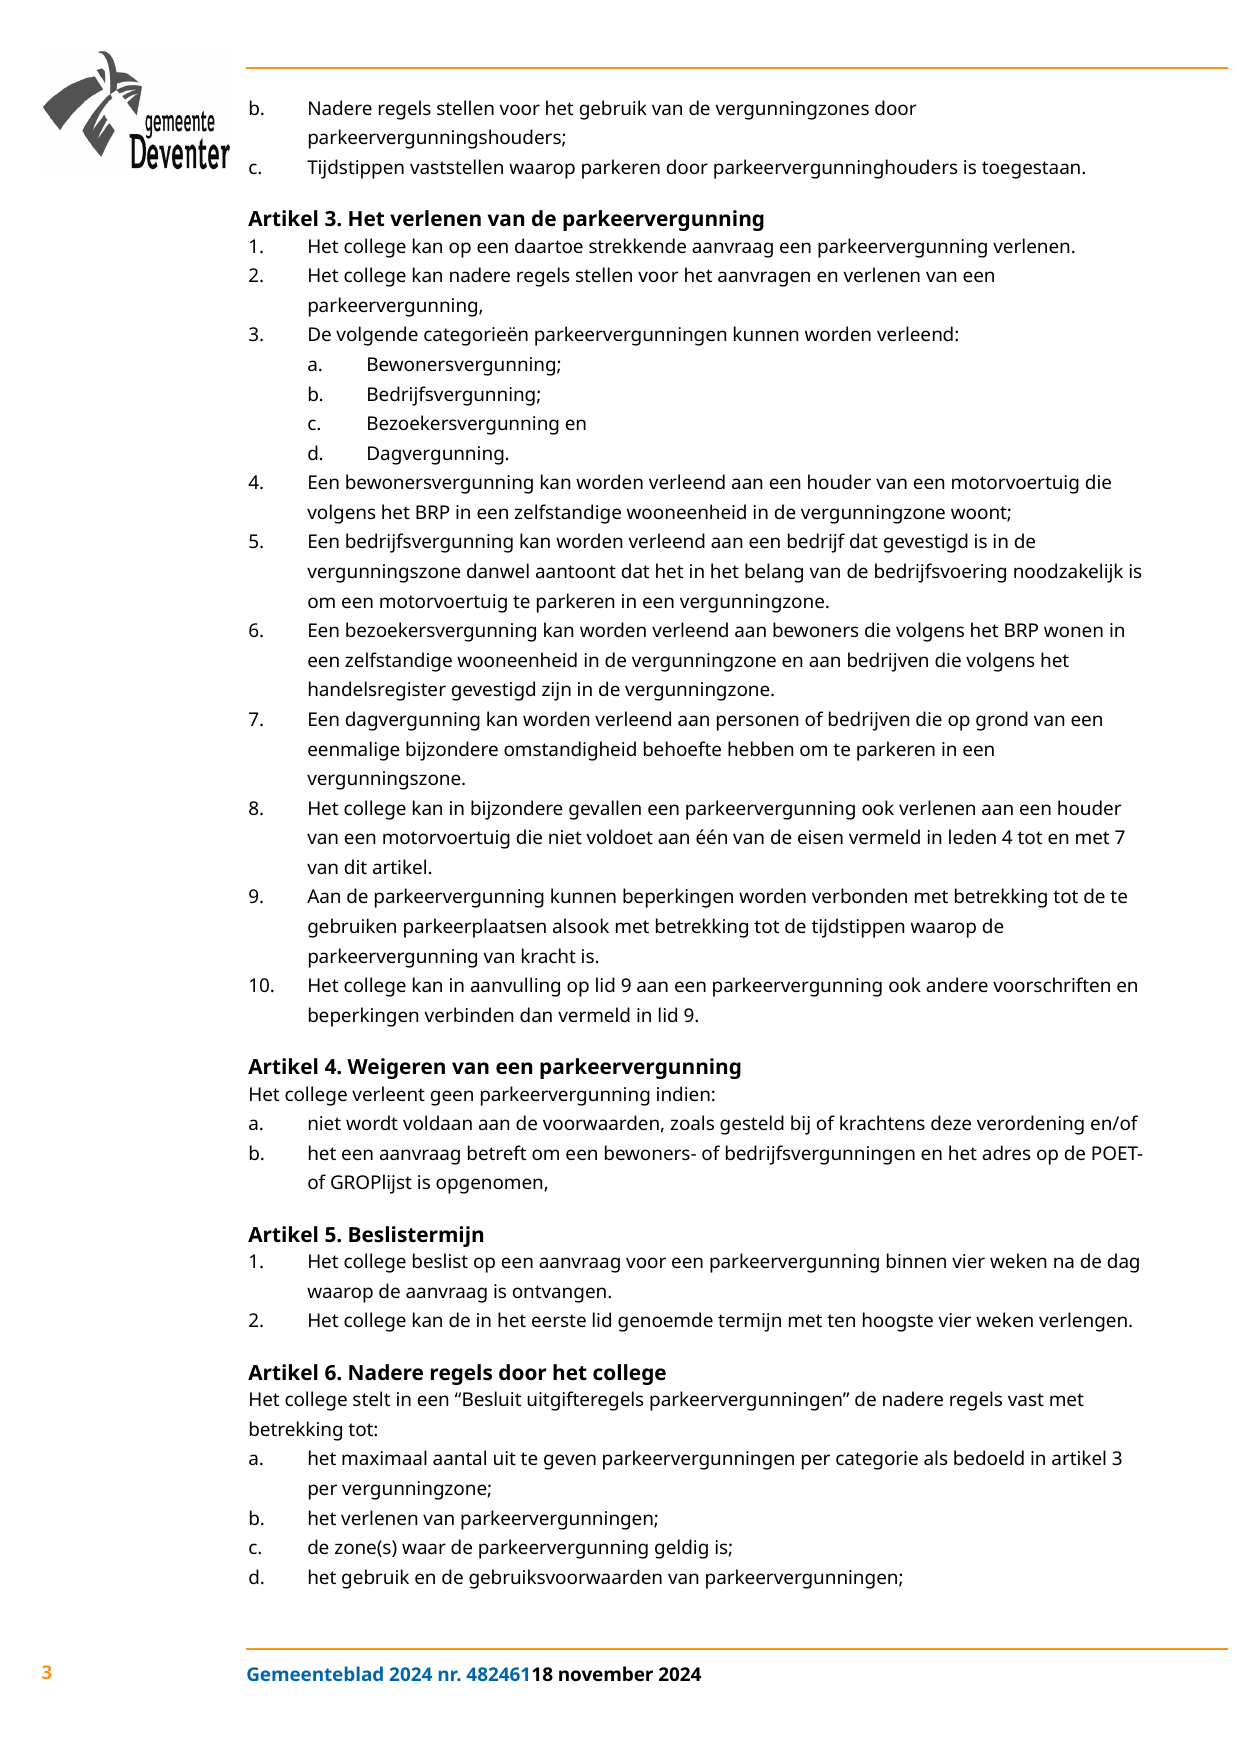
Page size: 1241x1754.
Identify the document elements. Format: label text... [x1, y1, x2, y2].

list Een bewonersvergunning kan worden verleend aan een houder van een motorvoertuig die volgens het BRP in een zelfstandige wooneenheid in de vergunningzone woont; [248, 469, 1152, 525]
text Artikel 5. Beslistermijn [248, 1220, 1152, 1248]
list De volgende categorieën parkeervergunningen kunnen worden verleend: [248, 322, 1152, 347]
text Het college verleent geen parkeervergunning indien: [248, 1081, 1152, 1107]
list Bewonersvergunning; [307, 351, 1152, 377]
list het een aanvraag betreft om een bewoners- of bedrijfsvergunningen en het adres op de POET- of GROPlijst is opgenomen, [248, 1140, 1152, 1195]
text Artikel 6. Nadere regels door het college [248, 1358, 1152, 1386]
list Het college kan in aanvulling op lid 9 aan een parkeervergunning ook andere voorschriften en beperkingen verbinden dan vermeld in lid 9. [248, 972, 1152, 1028]
list Het college beslist op een aanvraag voor een parkeervergunning binnen vier weken na de dag waarop de aanvraag is ontvangen. [248, 1248, 1152, 1304]
list Het college kan nadere regels stellen voor het aanvragen en verlenen van een parkeervergunning, [248, 262, 1152, 318]
list Tijdstippen vaststellen waarop parkeren door parkeervergunninghouders is toegestaan. [248, 154, 1152, 180]
list Dagvergunning. [307, 440, 1152, 466]
list Bezoekersvergunning en [307, 410, 1152, 436]
list Een bedrijfsvergunning kan worden verleend aan een bedrijf dat gevestigd is in de vergunningszone danwel aantoont dat het in het belang van de bedrijfsvoering noodzakelijk is om een motorvoertuig te parkeren in een vergunningzone. [248, 529, 1152, 613]
picture [41, 47, 231, 172]
list niet wordt voldaan aan de voorwaarden, zoals gesteld bij of krachtens deze verordening en/of [248, 1110, 1152, 1136]
list Het college kan op een daartoe strekkende aanvraag een parkeervergunning verlenen. [248, 233, 1152, 258]
list Nadere regels stellen voor het gebruik van de vergunningzones door parkeervergunningshouders; [248, 95, 1152, 150]
list Het college kan in bijzondere gevallen een parkeervergunning ook verlenen aan een houder van een motorvoertuig die niet voldoet aan één van de eisen vermeld in leden 4 tot en met 7 van dit artikel. [248, 795, 1152, 880]
text Artikel 4. Weigeren van een parkeervergunning [248, 1052, 1152, 1081]
text Het college stelt in een “Besluit uitgifteregels parkeervergunningen” de nadere regels vast met betrekking tot: [248, 1386, 1152, 1442]
list het gebruik en de gebruiksvoorwaarden van parkeervergunningen; [248, 1564, 1152, 1590]
list Het college kan de in het eerste lid genoemde termijn met ten hoogste vier weken verlengen. [248, 1308, 1152, 1333]
text Artikel 3. Het verlenen van de parkeervergunning [248, 204, 1152, 233]
list Een dagvergunning kan worden verleend aan personen of bedrijven die op grond van een eenmalige bijzondere omstandigheid behoefte hebben om te parkeren in een vergunningszone. [248, 706, 1152, 791]
list Bedrijfsvergunning; [307, 381, 1152, 406]
list het verlenen van parkeervergunningen; [248, 1505, 1152, 1531]
list Aan de parkeervergunning kunnen beperkingen worden verbonden met betrekking tot de te gebruiken parkeerplaatsen alsook met betrekking tot de tijdstippen waarop de parkeervergunning van kracht is. [248, 884, 1152, 968]
list het maximaal aantal uit te geven parkeervergunningen per categorie als bedoeld in artikel 3 per vergunningzone; [248, 1446, 1152, 1501]
list de zone(s) waar de parkeervergunning geldig is; [248, 1534, 1152, 1560]
list Een bezoekersvergunning kan worden verleend aan bewoners die volgens het BRP wonen in een zelfstandige wooneenheid in de vergunningzone en aan bedrijven die volgens het handelsregister gevestigd zijn in de vergunningzone. [248, 617, 1152, 702]
